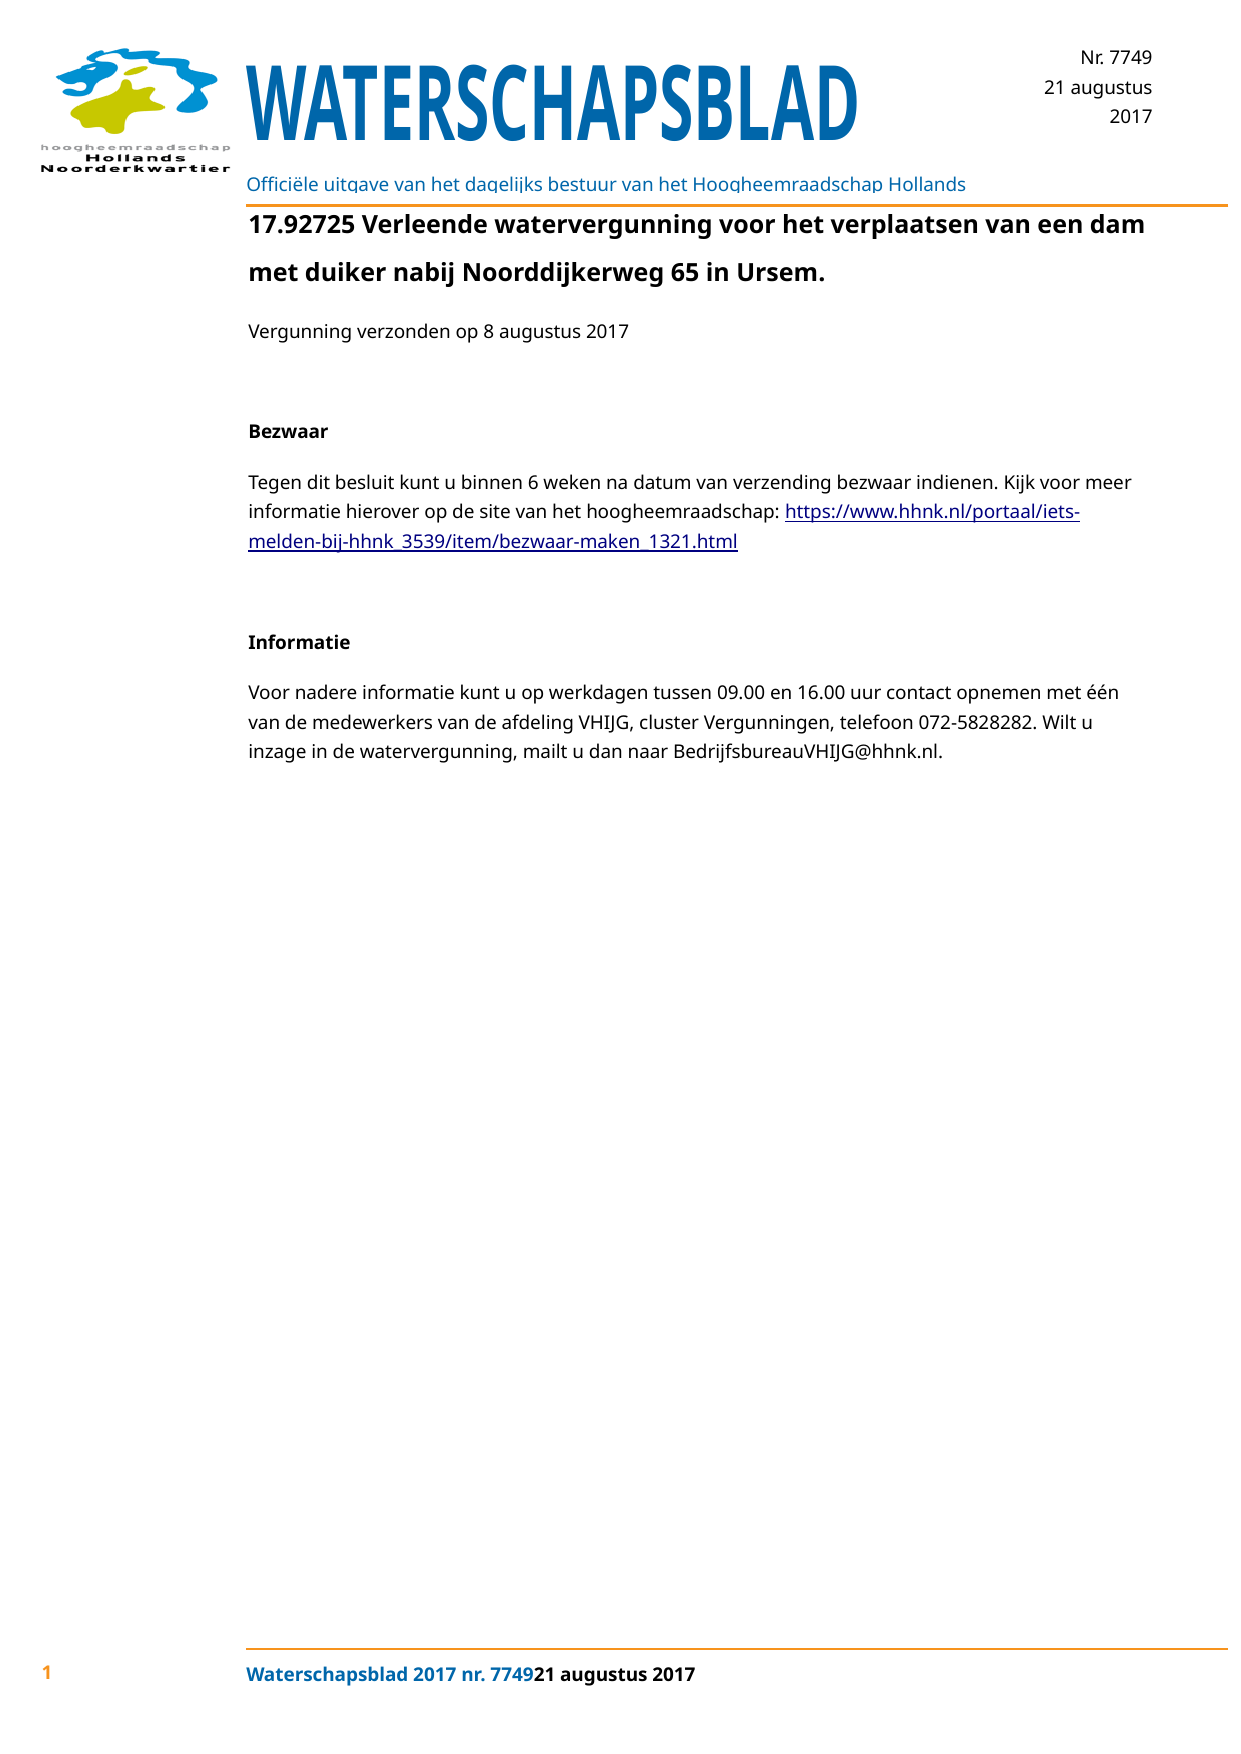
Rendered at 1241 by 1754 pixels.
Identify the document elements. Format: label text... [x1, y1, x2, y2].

text Tegen dit besluit kunt u binnen 6 weken na datum van verzending bezwaar indienen. Kijk voor meer informatie hierover op de site van het hoogheemraadschap: https://www.hhnk.nl/portaal/iets-melden-bij-hhnk_3539/item/bezwaar-maken_1321.html [248, 469, 1152, 554]
text Bezwaar [248, 419, 1152, 444]
text Informatie [248, 629, 1152, 655]
picture [41, 47, 231, 172]
text Vergunning verzonden op 8 augustus 2017 [248, 318, 1152, 344]
text 17.92725 Verleende watervergunning voor het verplaatsen van een dam met duiker nabij Noorddijkerweg 65 in Ursem. [248, 207, 1152, 288]
text Voor nadere informatie kunt u op werkdagen tussen 09.00 en 16.00 uur contact opnemen met één van de medewerkers van de afdeling VHIJG, cluster Vergunningen, telefoon 072-5828282. Wilt u inzage in de watervergunning, mailt u dan naar BedrijfsbureauVHIJG@hhnk.nl. [248, 679, 1152, 764]
